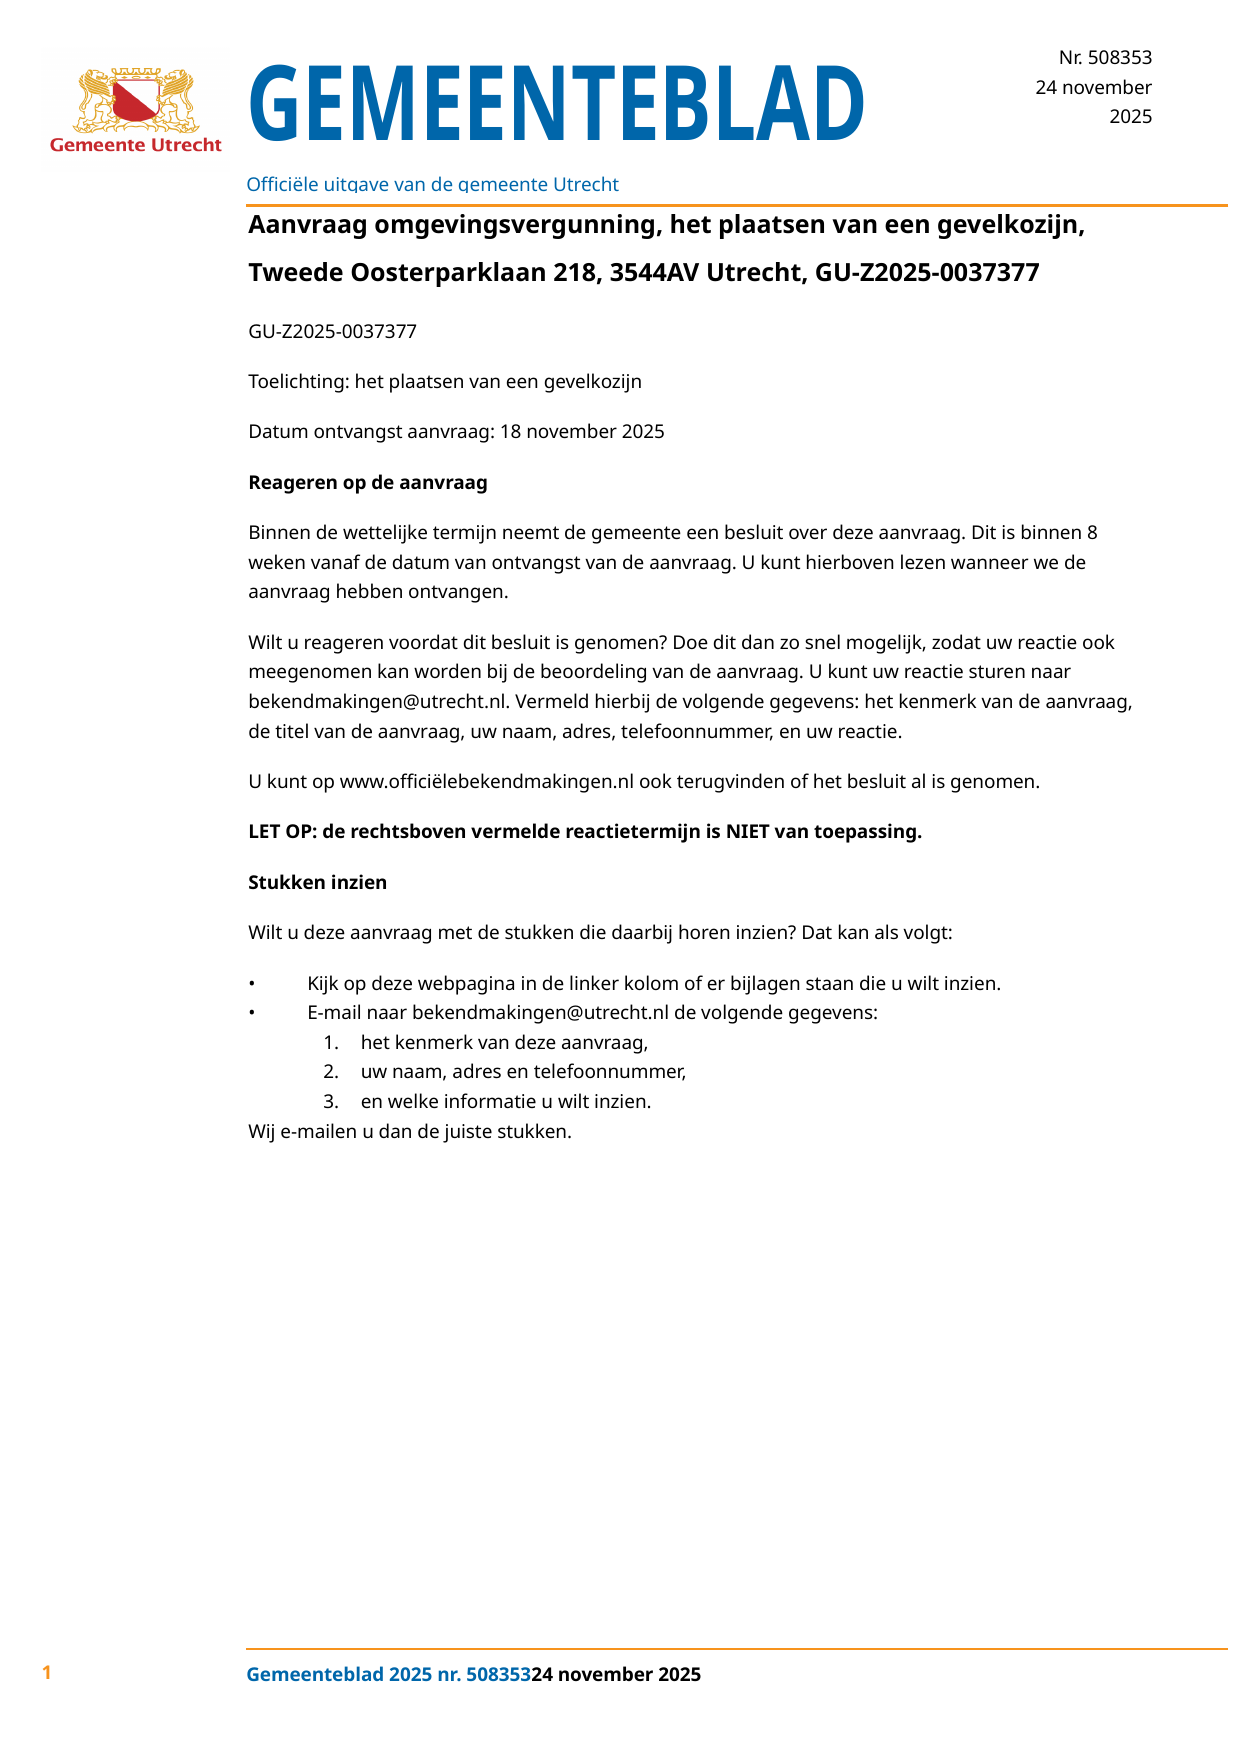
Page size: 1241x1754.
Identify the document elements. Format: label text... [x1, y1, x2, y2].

text Wilt u deze aanvraag met de stukken die daarbij horen inzien? Dat kan als volgt: [248, 919, 1152, 945]
text Reageren op de aanvraag [248, 469, 1152, 495]
text Binnen de wettelijke termijn neemt de gemeente een besluit over deze aanvraag. Dit is binnen 8 weken vanaf de datum van ontvangst van de aanvraag. U kunt hierboven lezen wanneer we de aanvraag hebben ontvangen. [248, 519, 1152, 604]
text Datum ontvangst aanvraag: 18 november 2025 [248, 419, 1152, 444]
list het kenmerk van deze aanvraag, [323, 1029, 1152, 1055]
list uw naam, adres en telefoonnummer, [323, 1059, 1152, 1084]
text Wij e-mailen u dan de juiste stukken. [248, 1118, 1152, 1144]
text Aanvraag omgevingsvergunning, het plaatsen van een gevelkozijn, Tweede Oosterparklaan 218, 3544AV Utrecht, GU-Z2025-0037377 [248, 207, 1152, 288]
text Wilt u reageren voordat dit besluit is genomen? Doe dit dan zo snel mogelijk, zodat uw reactie ook meegenomen kan worden bij de beoordeling van de aanvraag. U kunt uw reactie sturen naar bekendmakingen@utrecht.nl. Vermeld hierbij de volgende gegevens: het kenmerk van de aanvraag, de titel van de aanvraag, uw naam, adres, telefoonnummer, en uw reactie. [248, 629, 1152, 744]
text U kunt op www.officiëlebekendmakingen.nl ook terugvinden of het besluit al is genomen. [248, 768, 1152, 794]
list en welke informatie u wilt inzien. [323, 1088, 1152, 1114]
text Toelichting: het plaatsen van een gevelkozijn [248, 368, 1152, 394]
list E-mail naar bekendmakingen@utrecht.nl de volgende gegevens: [248, 999, 1152, 1025]
picture [41, 47, 231, 172]
text GU-Z2025-0037377 [248, 318, 1152, 344]
text LET OP: de rechtsboven vermelde reactietermijn is NIET van toepassing. [248, 819, 1152, 844]
list Kijk op deze webpagina in de linker kolom of er bijlagen staan die u wilt inzien. [248, 970, 1152, 996]
text Stukken inzien [248, 869, 1152, 895]
